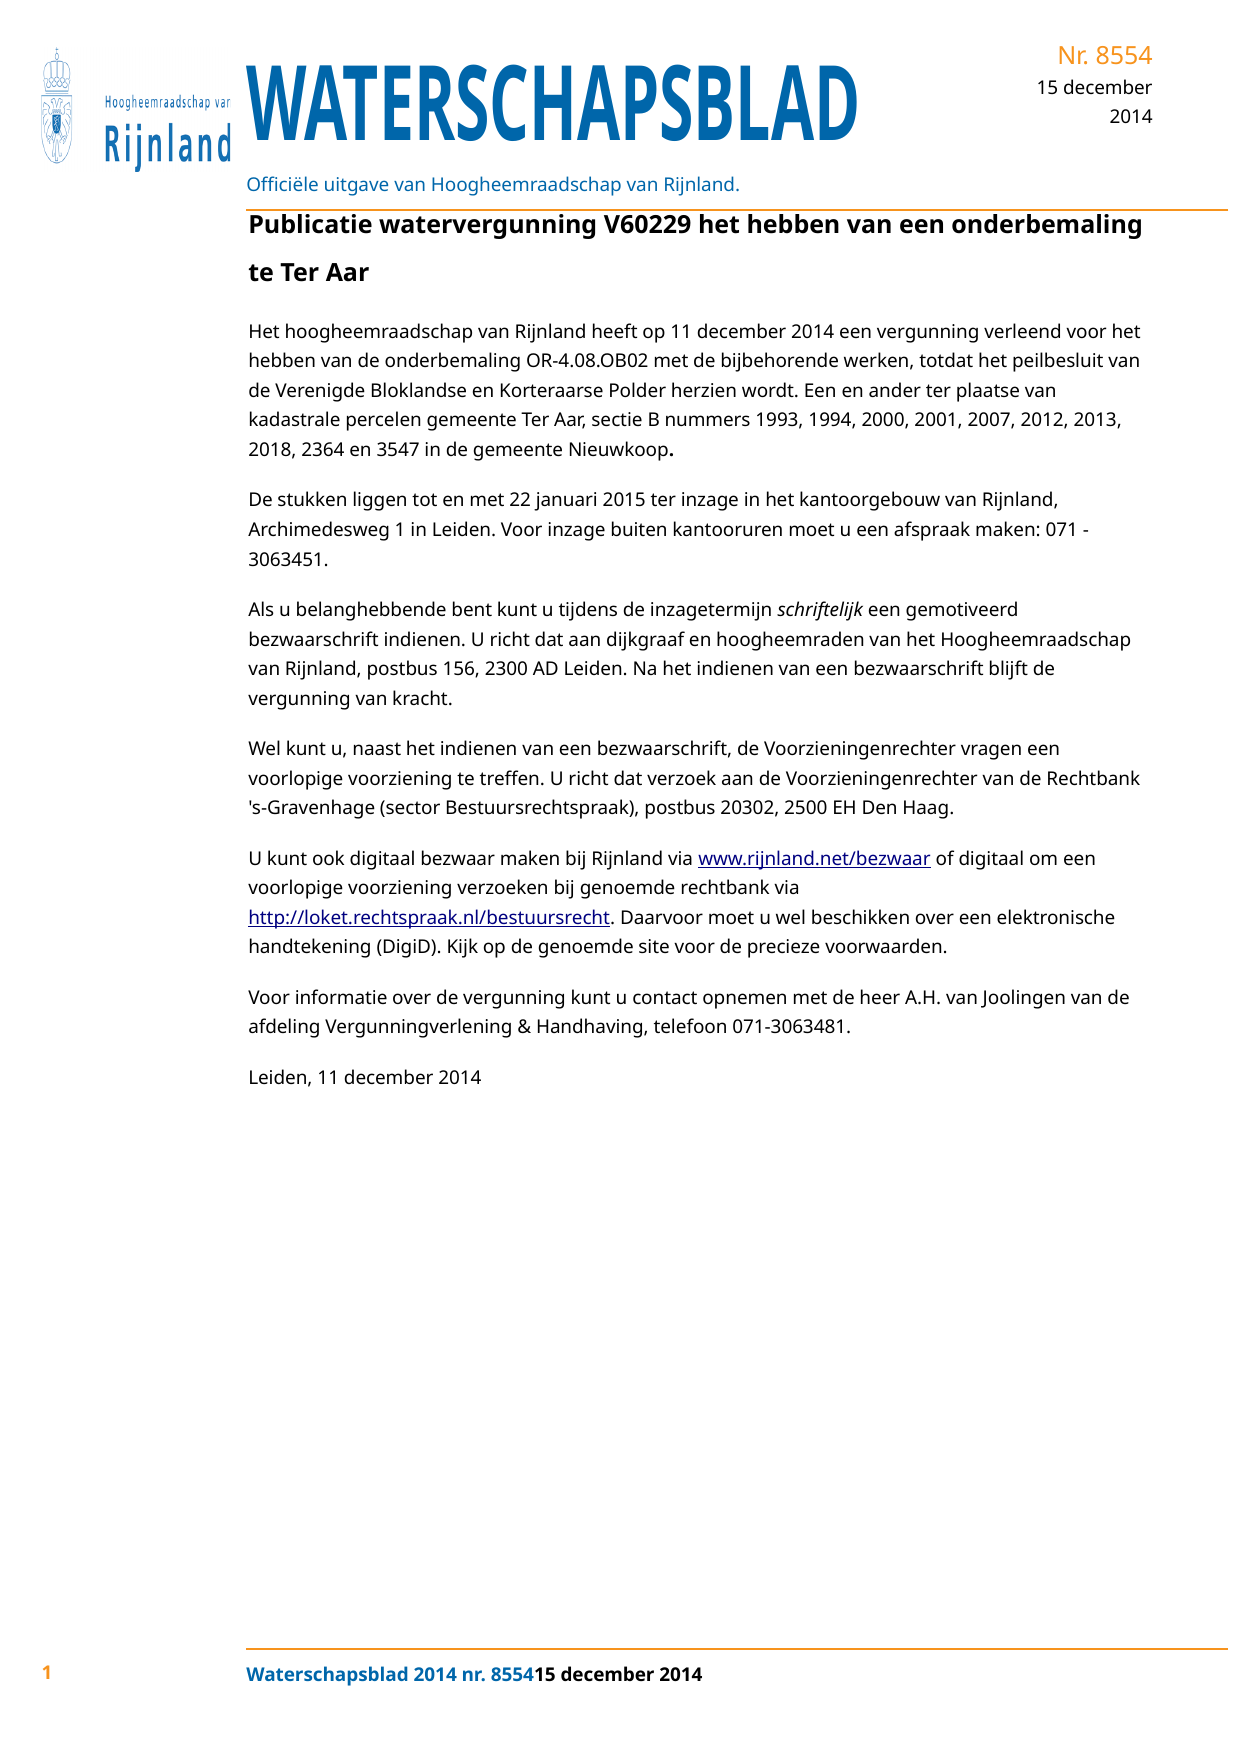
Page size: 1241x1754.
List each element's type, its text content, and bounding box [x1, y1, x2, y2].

text Publicatie watervergunning V60229 het hebben van een onderbemaling te Ter Aar [248, 211, 1152, 288]
text De stukken liggen tot en met 22 januari 2015 ter inzage in het kantoorgebouw van Rijnland, Archimedesweg 1 in Leiden. Voor inzage buiten kantooruren moet u een afspraak maken: 071 - 3063451. [248, 487, 1152, 572]
picture [41, 47, 231, 172]
text U kunt ook digitaal bezwaar maken bij Rijnland via www.rijnland.net/bezwaar of digitaal om een voorlopige voorziening verzoeken bij genoemde rechtbank via http://loket.rechtspraak.nl/bestuursrecht. Daarvoor moet u wel beschikken over een elektronische handtekening (DigiD). Kijk op de genoemde site voor de precieze voorwaarden. [248, 845, 1152, 959]
text Wel kunt u, naast het indienen van een bezwaarschrift, de Voorzieningenrechter vragen een voorlopige voorziening te treffen. U richt dat verzoek aan de Voorzieningenrechter van de Rechtbank 's-Gravenhage (sector Bestuursrechtspraak), postbus 20302, 2500 EH Den Haag. [248, 735, 1152, 820]
text Voor informatie over de vergunning kunt u contact opnemen met de heer A.H. van Joolingen van de afdeling Vergunningverlening & Handhaving, telefoon 071-3063481. [248, 984, 1152, 1039]
text Leiden, 11 december 2014 [248, 1064, 1152, 1090]
text Als u belanghebbende bent kunt u tijdens de inzagetermijn schriftelijk een gemotiveerd bezwaarschrift indienen. U richt dat aan dijkgraaf en hoogheemraden van het Hoogheemraadschap van Rijnland, postbus 156, 2300 AD Leiden. Na het indienen van een bezwaarschrift blijft de vergunning van kracht. [248, 596, 1152, 711]
text Het hoogheemraadschap van Rijnland heeft op 11 december 2014 een vergunning verleend voor het hebben van de onderbemaling OR-4.08.OB02 met de bijbehorende werken, totdat het peilbesluit van de Verenigde Bloklandse en Korteraarse Polder herzien wordt. Een en ander ter plaatse van kadastrale percelen gemeente Ter Aar, sectie B nummers 1993, 1994, 2000, 2001, 2007, 2012, 2013, 2018, 2364 en 3547 in de gemeente Nieuwkoop. [248, 318, 1152, 462]
